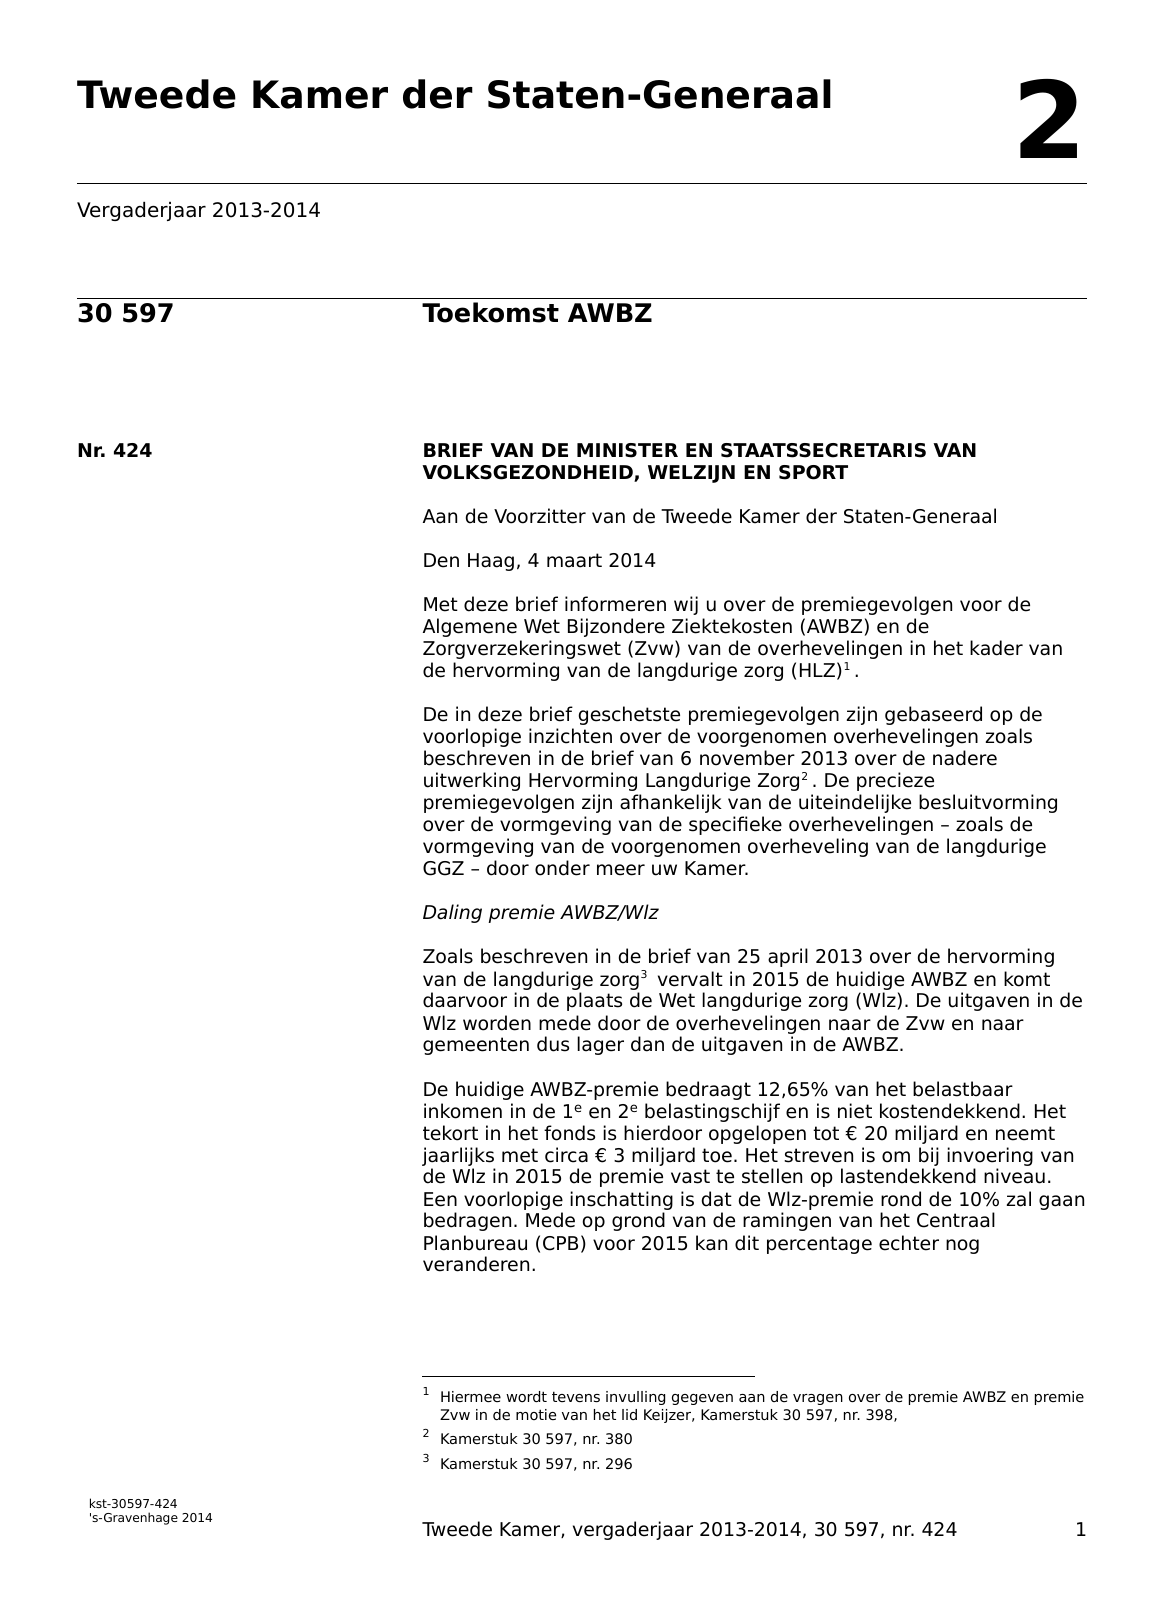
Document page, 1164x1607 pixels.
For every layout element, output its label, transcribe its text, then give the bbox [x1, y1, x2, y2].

text De huidige AWBZ-premie bedraagt 12,65% van het belastbaar inkomen in de 1e en 2e belastingschijf en is niet kostendekkend. Het tekort in het fonds is hierdoor opgelopen tot € 20 miljard en neemt jaarlijks met circa € 3 miljard toe. Het streven is om bij invoering van de Wlz in 2015 de premie vast te stellen op lastendekkend niveau. Een voorlopige inschatting is dat de Wlz-premie rond de 10% zal gaan bedragen. Mede op grond van de ramingen van het Centraal Planbureau (CPB) voor 2015 kan dit percentage echter nog veranderen. [422, 1078, 1087, 1276]
text kst-30597-424 [88, 1497, 323, 1511]
table_header 2 [886, 59, 1087, 183]
subtitle Daling premie AWBZ/Wlz [422, 902, 1087, 924]
text Hiermee wordt tevens invulling gegeven aan de vragen over de premie AWBZ en premie Zvw in de motie van het lid Keijzer, Kamerstuk 30 597, nr. 398, [422, 1385, 1087, 1424]
table_cell Vergaderjaar 2013-2014 [77, 184, 1087, 298]
text Kamerstuk 30 597, nr. 380 [422, 1427, 1087, 1449]
text Met deze brief informeren wij u over de premiegevolgen voor de Algemene Wet Bijzondere Ziektekosten (AWBZ) en de Zorgverzekeringswet (Zvw) van de overhevelingen in het kader van de hervorming van de langdurige zorg (HLZ). [422, 594, 1087, 682]
text Kamerstuk 30 597, nr. 296 [422, 1452, 1087, 1474]
table_header Tweede Kamer der Staten-Generaal [77, 59, 886, 183]
text Den Haag, 4 maart 2014 [422, 550, 1087, 572]
subtitle Nr. 424 BRIEF VAN DE MINISTER EN STAATSSECRETARIS VAN VOLKSGEZONDHEID, WELZIJN EN SPORT [77, 440, 1087, 484]
text Zoals beschreven in de brief van 25 april 2013 over de hervorming van de langdurige zorg vervalt in 2015 de huidige AWBZ en komt daarvoor in de plaats de Wet langdurige zorg (Wlz). De uitgaven in de Wlz worden mede door de overhevelingen naar de Zvw en naar gemeenten dus lager dan de uitgaven in de AWBZ. [422, 946, 1087, 1056]
subtitle 30 597 Toekomst AWBZ [77, 299, 1087, 329]
text De in deze brief geschetste premiegevolgen zijn gebaseerd op de voorlopige inzichten over de voorgenomen overhevelingen zoals beschreven in de brief van 6 november 2013 over de nadere uitwerking Hervorming Langdurige Zorg. De precieze premiegevolgen zijn afhankelijk van de uiteindelijke besluitvorming over de vormgeving van de specifieke overhevelingen – zoals de vormgeving van de voorgenomen overheveling van de langdurige GGZ – door onder meer uw Kamer. [422, 704, 1087, 880]
text Aan de Voorzitter van de Tweede Kamer der Staten-Generaal [422, 506, 1087, 528]
text 's-Gravenhage 2014 [88, 1511, 323, 1525]
